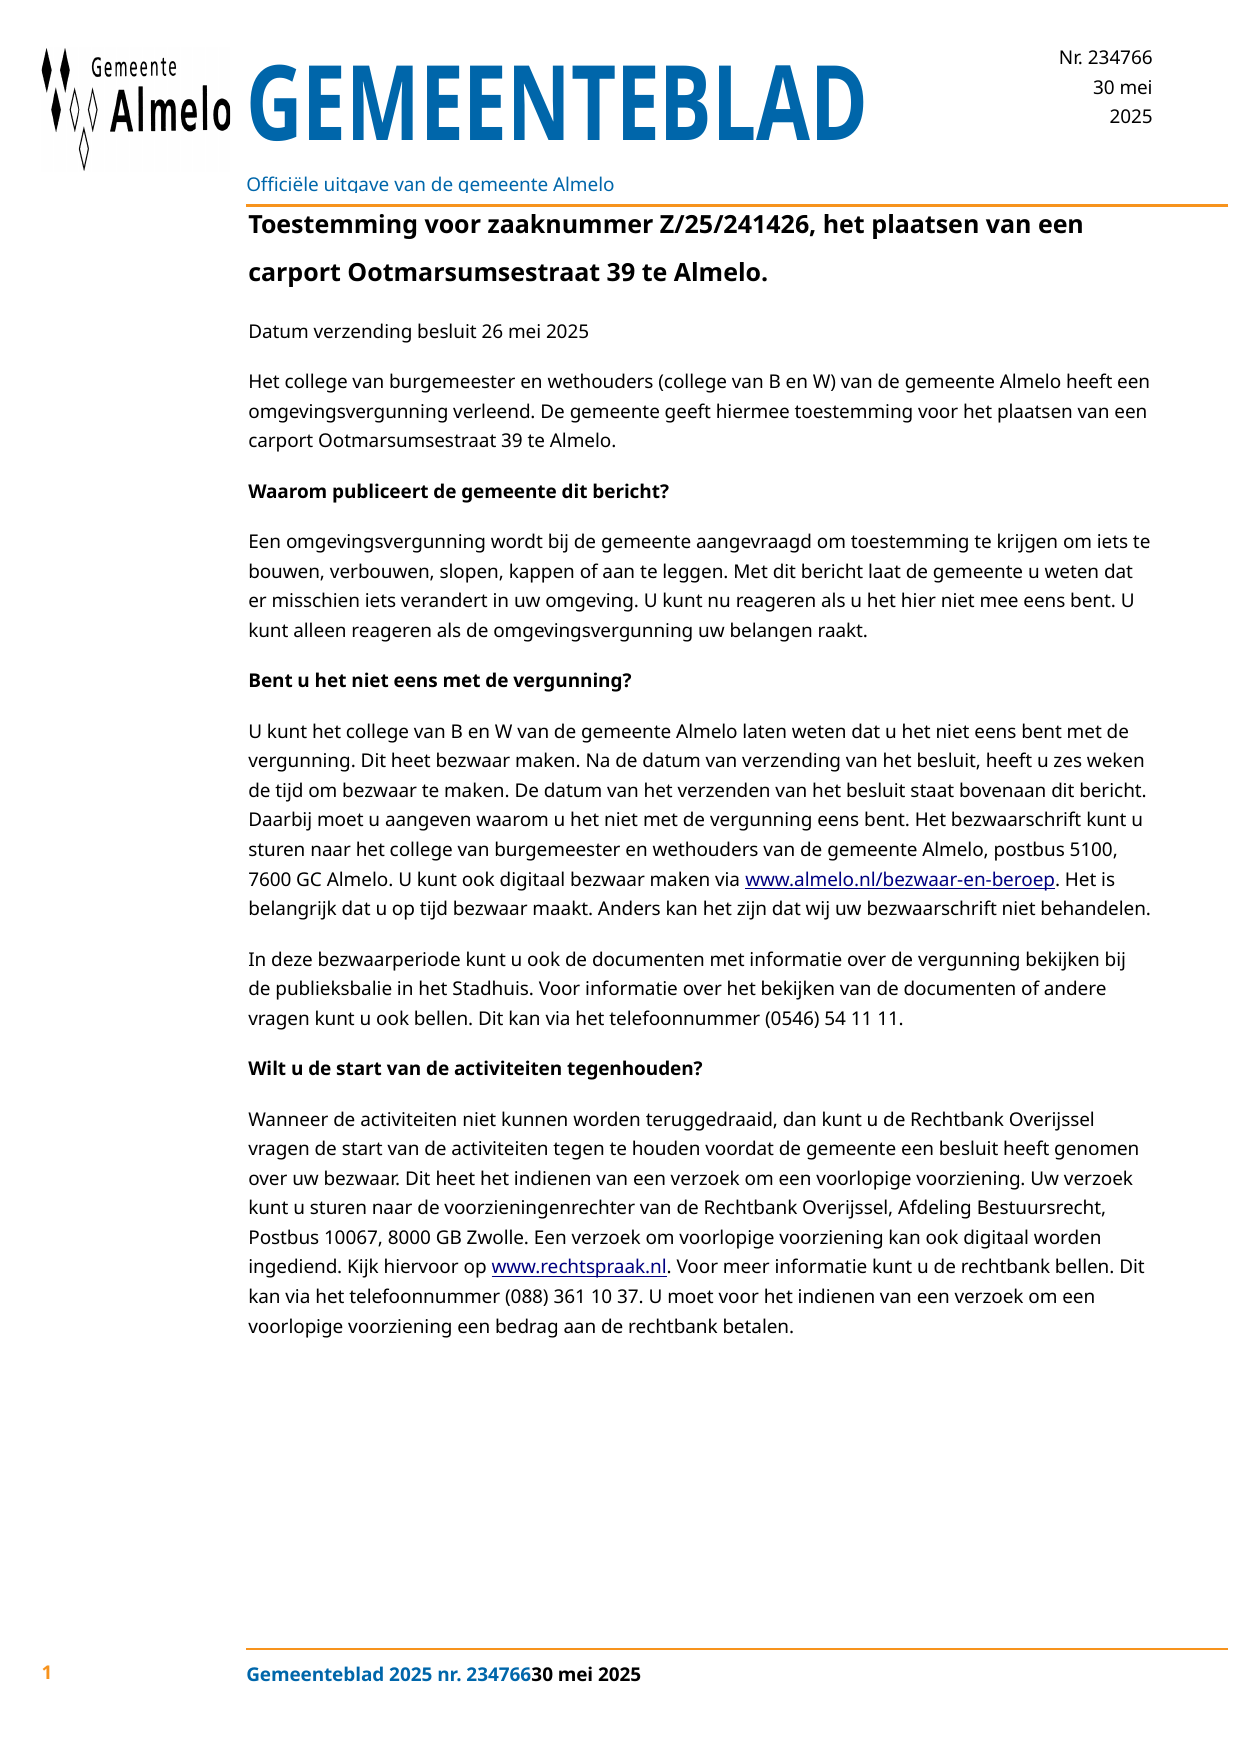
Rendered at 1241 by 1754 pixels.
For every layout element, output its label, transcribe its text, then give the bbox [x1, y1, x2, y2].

text U kunt het college van B en W van de gemeente Almelo laten weten dat u het niet eens bent met de vergunning. Dit heet bezwaar maken. Na de datum van verzending van het besluit, heeft u zes weken de tijd om bezwaar te maken. De datum van het verzenden van het besluit staat bovenaan dit bericht. Daarbij moet u aangeven waarom u het niet met de vergunning eens bent. Het bezwaarschrift kunt u sturen naar het college van burgemeester en wethouders van de gemeente Almelo, postbus 5100, 7600 GC Almelo. U kunt ook digitaal bezwaar maken via www.almelo.nl/bezwaar-en-beroep. Het is belangrijk dat u op tijd bezwaar maakt. Anders kan het zijn dat wij uw bezwaarschrift niet behandelen. [248, 718, 1152, 921]
text Wanneer de activiteiten niet kunnen worden teruggedraaid, dan kunt u de Rechtbank Overijssel vragen de start van de activiteiten tegen te houden voordat de gemeente een besluit heeft genomen over uw bezwaar. Dit heet het indienen van een verzoek om een voorlopige voorziening. Uw verzoek kunt u sturen naar de voorzieningenrechter van de Rechtbank Overijssel, Afdeling Bestuursrecht, Postbus 10067, 8000 GB Zwolle. Een verzoek om voorlopige voorziening kan ook digitaal worden ingediend. Kijk hiervoor op www.rechtspraak.nl. Voor meer informatie kunt u de rechtbank bellen. Dit kan via het telefoonnummer (088) 361 10 37. U moet voor het indienen van een verzoek om een voorlopige voorziening een bedrag aan de rechtbank betalen. [248, 1106, 1152, 1339]
text Wilt u de start van de activiteiten tegenhouden? [248, 1055, 1152, 1081]
text Bent u het niet eens met de vergunning? [248, 667, 1152, 693]
text Datum verzending besluit 26 mei 2025 [248, 318, 1152, 344]
text Een omgevingsvergunning wordt bij de gemeente aangevraagd om toestemming te krijgen om iets te bouwen, verbouwen, slopen, kappen of aan te leggen. Met dit bericht laat de gemeente u weten dat er misschien iets verandert in uw omgeving. U kunt nu reageren als u het hier niet mee eens bent. U kunt alleen reageren als de omgevingsvergunning uw belangen raakt. [248, 528, 1152, 643]
picture [41, 47, 231, 172]
text Toestemming voor zaaknummer Z/25/241426, het plaatsen van een carport Ootmarsumsestraat 39 te Almelo. [248, 207, 1152, 288]
text In deze bezwaarperiode kunt u ook de documenten met informatie over de vergunning bekijken bij de publieksbalie in het Stadhuis. Voor informatie over het bekijken van de documenten of andere vragen kunt u ook bellen. Dit kan via het telefoonnummer (0546) 54 11 11. [248, 946, 1152, 1031]
text Waarom publiceert de gemeente dit bericht? [248, 478, 1152, 504]
text Het college van burgemeester en wethouders (college van B en W) van de gemeente Almelo heeft een omgevingsvergunning verleend. De gemeente geeft hiermee toestemming voor het plaatsen van een carport Ootmarsumsestraat 39 te Almelo. [248, 368, 1152, 453]
